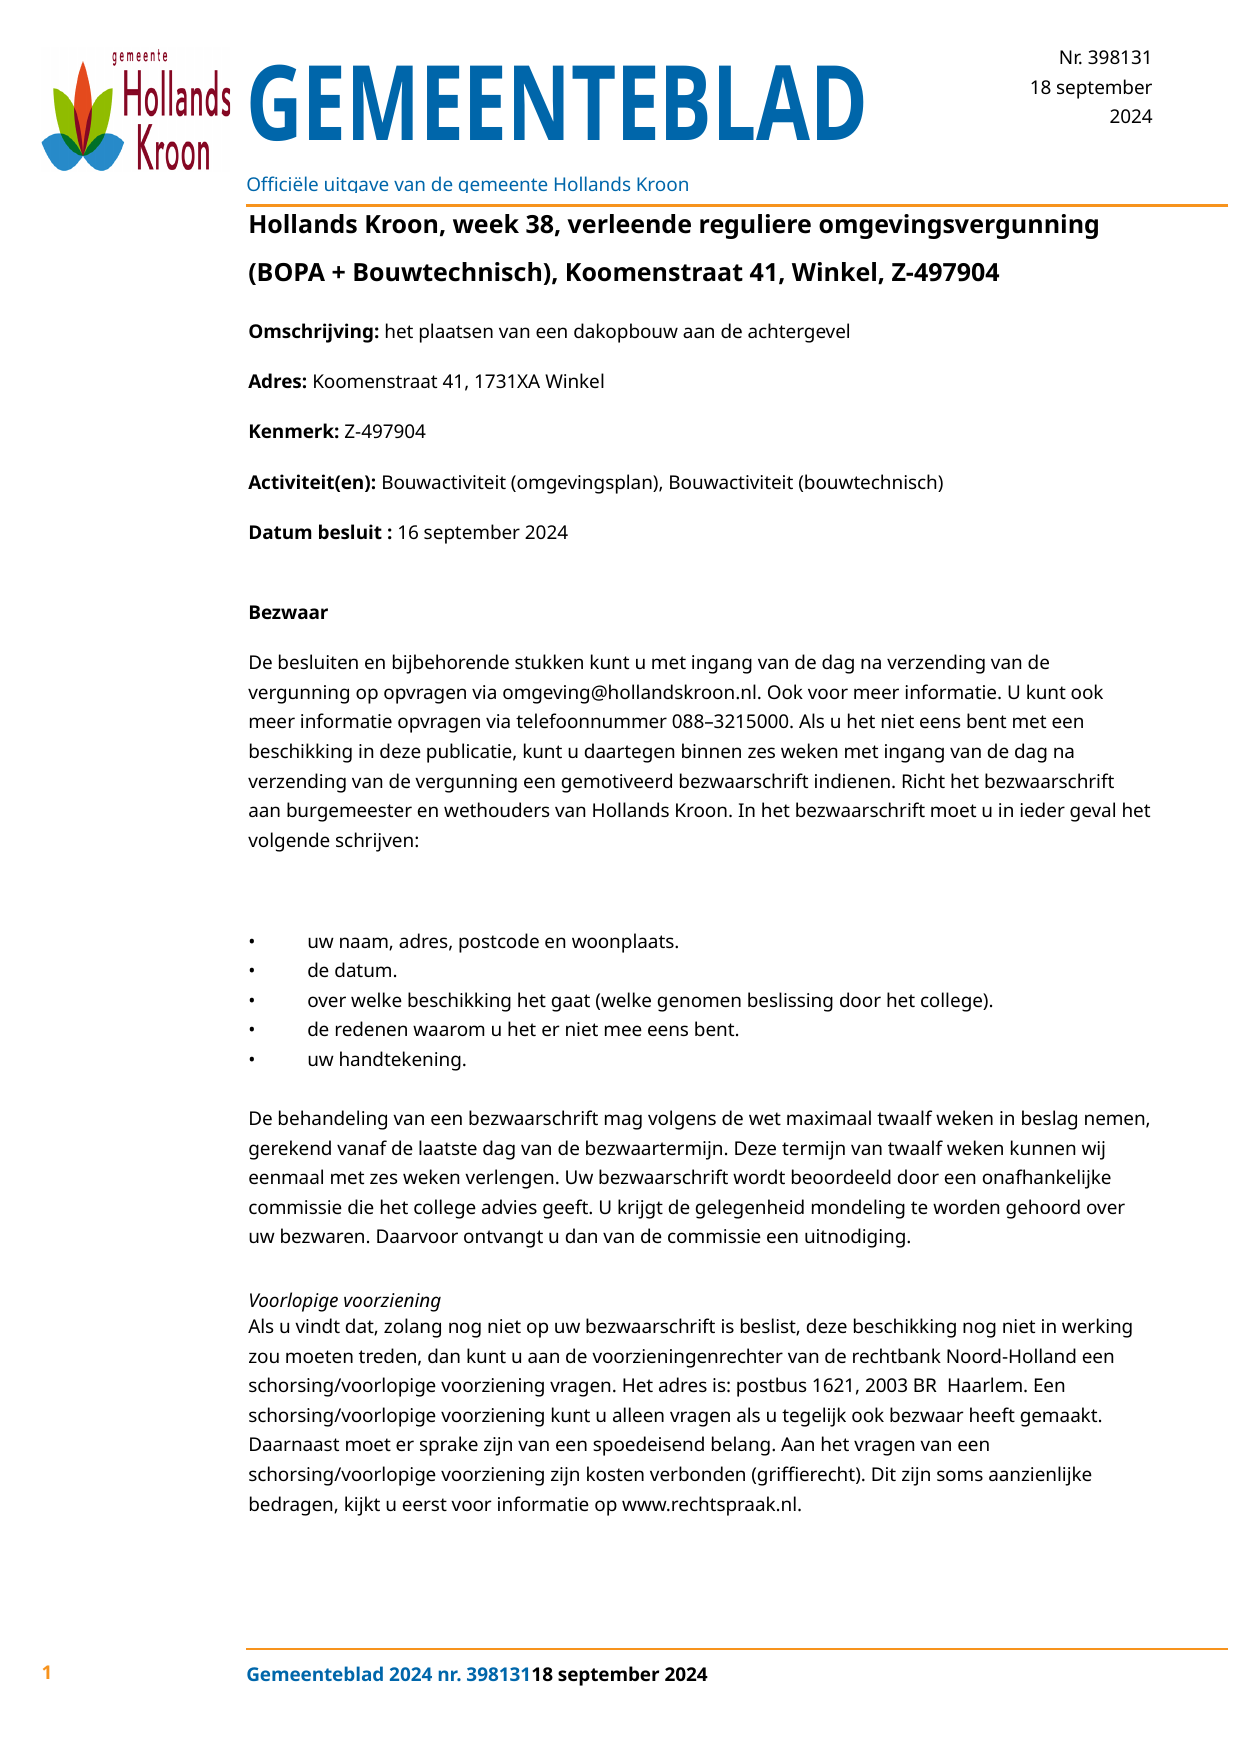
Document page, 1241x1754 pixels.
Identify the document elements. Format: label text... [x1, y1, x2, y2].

text Omschrijving: het plaatsen van een dakopbouw aan de achtergevel [248, 318, 1152, 344]
table_header [248, 570, 700, 596]
text De besluiten en bijbehorende stukken kunt u met ingang van de dag na verzending van de vergunning op opvragen via omgeving@hollandskroon.nl. Ook voor meer informatie. U kunt ook meer informatie opvragen via telefoonnummer 088–3215000. Als u het niet eens bent met een beschikking in deze publicatie, kunt u daartegen binnen zes weken met ingang van de dag na verzending van de vergunning een gemotiveerd bezwaarschrift indienen. Richt het bezwaarschrift aan burgemeester en wethouders van Hollands Kroon. In het bezwaarschrift moet u in ieder geval het volgende schrijven: [248, 649, 1152, 853]
text Datum besluit : 16 september 2024 [248, 519, 1152, 545]
text Bezwaar [248, 599, 1152, 625]
text Activiteit(en): Bouwactiviteit (omgevingsplan), Bouwactiviteit (bouwtechnisch) [248, 469, 1152, 495]
list over welke beschikking het gaat (welke genomen beslissing door het college). [248, 987, 1152, 1013]
text Adres: Koomenstraat 41, 1731XA Winkel [248, 368, 1152, 394]
text Als u vindt dat, zolang nog niet op uw bezwaarschrift is beslist, deze beschikking nog niet in werking zou moeten treden, dan kunt u aan de voorzieningenrechter van de rechtbank Noord-Holland een schorsing/voorlopige voorziening vragen. Het adres is: postbus 1621, 2003 BR Haarlem. Een schorsing/voorlopige voorziening kunt u alleen vragen als u tegelijk ook bezwaar heeft gemaakt. Daarnaast moet er sprake zijn van een spoedeisend belang. Aan het vragen van een schorsing/voorlopige voorziening zijn kosten verbonden (griffierecht). Dit zijn soms aanzienlijke bedragen, kijkt u eerst voor informatie op www.rechtspraak.nl. [248, 1313, 1152, 1517]
picture [41, 47, 231, 172]
list de datum. [248, 957, 1152, 983]
text Hollands Kroon, week 38, verleende reguliere omgevingsvergunning (BOPA + Bouwtechnisch), Koomenstraat 41, Winkel, Z-497904 [248, 207, 1152, 288]
text De behandeling van een bezwaarschrift mag volgens de wet maximaal twaalf weken in beslag nemen, gerekend vanaf de laatste dag van de bezwaartermijn. Deze termijn van twaalf weken kunnen wij eenmaal met zes weken verlengen. Uw bezwaarschrift wordt beoordeeld door een onafhankelijke commissie die het college advies geeft. U krijgt de gelegenheid mondeling te worden gehoord over uw bezwaren. Daarvoor ontvangt u dan van de commissie een uitnodiging. [248, 1105, 1152, 1249]
text Kenmerk: Z-497904 [248, 419, 1152, 444]
list de redenen waarom u het er niet mee eens bent. [248, 1017, 1152, 1042]
table_header [700, 570, 1152, 596]
list uw naam, adres, postcode en woonplaats. [248, 928, 1152, 953]
list uw handtekening. [248, 1046, 1152, 1072]
text Voorlopige voorziening [248, 1288, 1152, 1313]
